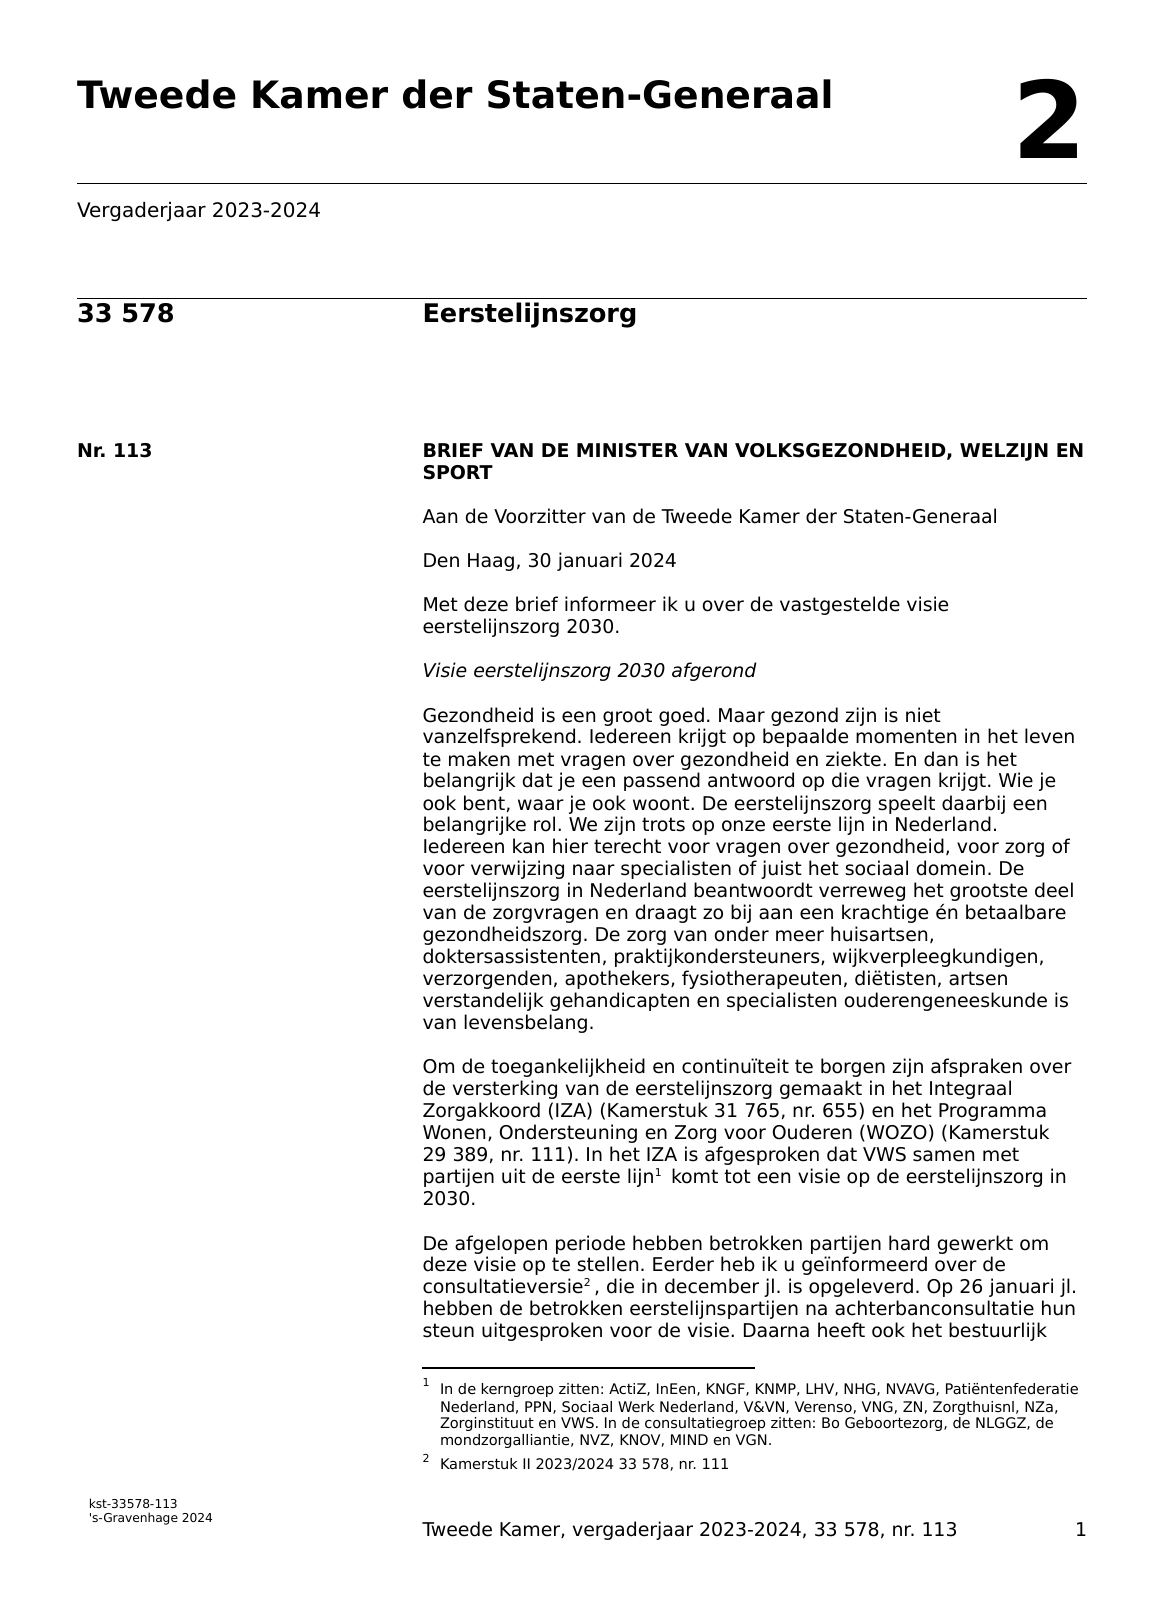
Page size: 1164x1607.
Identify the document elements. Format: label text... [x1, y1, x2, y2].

text Gezondheid is een groot goed. Maar gezond zijn is niet vanzelfsprekend. Iedereen krijgt op bepaalde momenten in het leven te maken met vragen over gezondheid en ziekte. En dan is het belangrijk dat je een passend antwoord op die vragen krijgt. Wie je ook bent, waar je ook woont. De eerstelijnszorg speelt daarbij een belangrijke rol. We zijn trots op onze eerste lijn in Nederland. Iedereen kan hier terecht voor vragen over gezondheid, voor zorg of voor verwijzing naar specialisten of juist het sociaal domein. De eerstelijnszorg in Nederland beantwoordt verreweg het grootste deel van de zorgvragen en draagt zo bij aan een krachtige én betaalbare gezondheidszorg. De zorg van onder meer huisartsen, doktersassistenten, praktijkondersteuners, wijkverpleegkundigen, verzorgenden, apothekers, fysiotherapeuten, diëtisten, artsen verstandelijk gehandicapten en specialisten ouderengeneeskunde is van levensbelang. [422, 704, 1087, 1034]
subtitle Nr. 113 BRIEF VAN DE MINISTER VAN VOLKSGEZONDHEID, WELZIJN EN SPORT [77, 440, 1087, 484]
text Om de toegankelijkheid en continuïteit te borgen zijn afspraken over de versterking van de eerstelijnszorg gemaakt in het Integraal Zorgakkoord (IZA) (Kamerstuk 31 765, nr. 655) en het Programma Wonen, Ondersteuning en Zorg voor Ouderen (WOZO) (Kamerstuk 29 389, nr. 111). In het IZA is afgesproken dat VWS samen met partijen uit de eerste lijn komt tot een visie op de eerstelijnszorg in 2030. [422, 1056, 1087, 1210]
table_header 2 [886, 59, 1087, 183]
text 's-Gravenhage 2024 [88, 1511, 323, 1525]
text Den Haag, 30 januari 2024 [422, 550, 1087, 572]
subtitle Visie eerstelijnszorg 2030 afgerond [422, 660, 1087, 682]
subtitle 33 578 Eerstelijnszorg [77, 299, 1087, 329]
text De afgelopen periode hebben betrokken partijen hard gewerkt om deze visie op te stellen. Eerder heb ik u geïnformeerd over de consultatieversie, die in december jl. is opgeleverd. Op 26 januari jl. hebben de betrokken eerstelijnspartijen na achterbanconsultatie hun steun uitgesproken voor de visie. Daarna heeft ook het bestuurlijk [422, 1232, 1087, 1342]
text Met deze brief informeer ik u over de vastgestelde visie eerstelijnszorg 2030. [422, 594, 1087, 638]
table_cell Vergaderjaar 2023-2024 [77, 184, 1087, 298]
text Kamerstuk II 2023/2024 33 578, nr. 111 [422, 1452, 1087, 1474]
text Aan de Voorzitter van de Tweede Kamer der Staten-Generaal [422, 506, 1087, 528]
text kst-33578-113 [88, 1497, 323, 1511]
text In de kerngroep zitten: ActiZ, InEen, KNGF, KNMP, LHV, NHG, NVAVG, Patiëntenfederatie Nederland, PPN, Sociaal Werk Nederland, V&VN, Verenso, VNG, ZN, Zorgthuisnl, NZa, Zorginstituut en VWS. In de consultatiegroep zitten: Bo Geboortezorg, de NLGGZ, de mondzorgalliantie, NVZ, KNOV, MIND en VGN. [422, 1377, 1087, 1449]
table_header Tweede Kamer der Staten-Generaal [77, 59, 886, 183]
